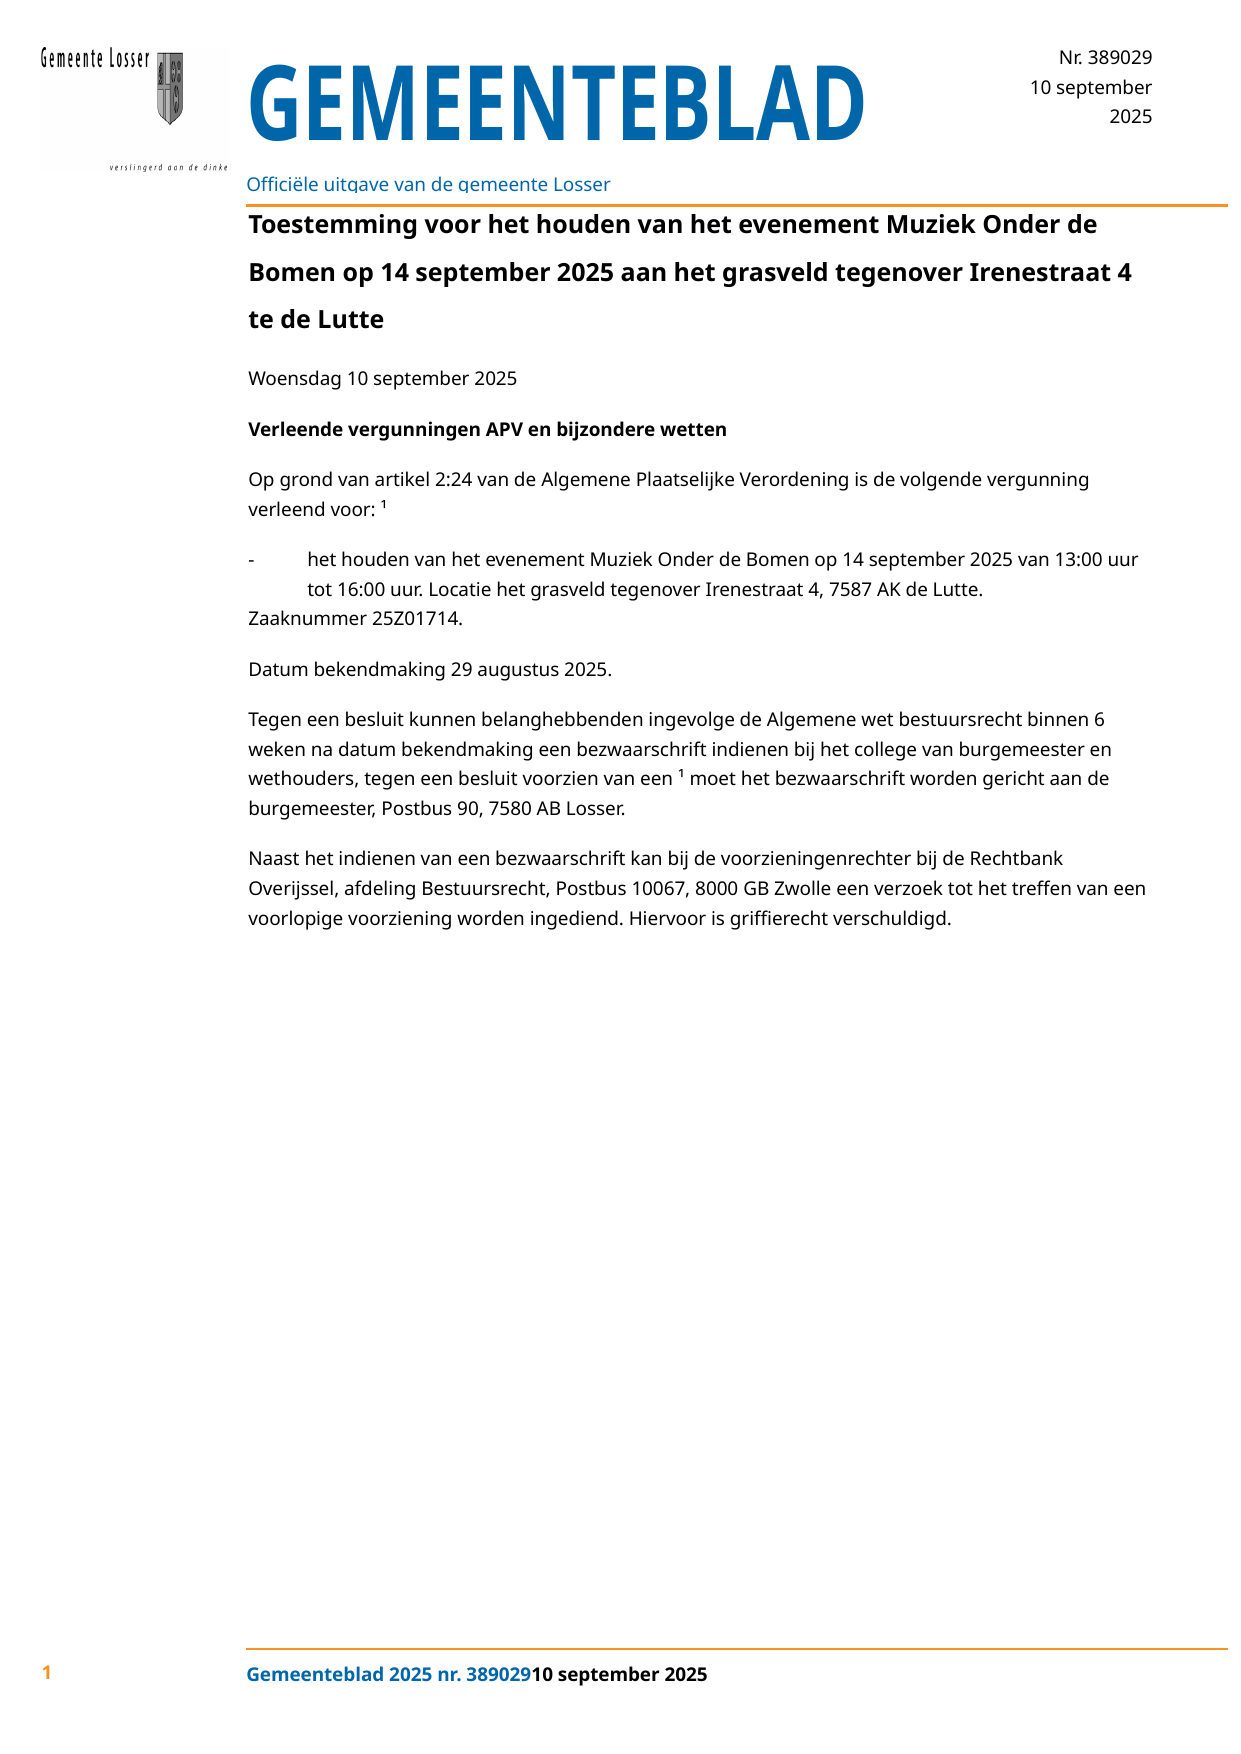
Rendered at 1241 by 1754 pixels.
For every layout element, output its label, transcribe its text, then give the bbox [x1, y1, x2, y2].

text Tegen een besluit kunnen belanghebbenden ingevolge de Algemene wet bestuursrecht binnen 6 weken na datum bekendmaking een bezwaarschrift indienen bij het college van burgemeester en wethouders, tegen een besluit voorzien van een ¹ moet het bezwaarschrift worden gericht aan de burgemeester, Postbus 90, 7580 AB Losser. [248, 706, 1152, 821]
text Verleende vergunningen APV en bijzondere wetten [248, 416, 1152, 442]
text Toestemming voor het houden van het evenement Muziek Onder de Bomen op 14 september 2025 aan het grasveld tegenover Irenestraat 4 te de Lutte [248, 207, 1152, 336]
picture [41, 47, 231, 172]
text Datum bekendmaking 29 augustus 2025. [248, 656, 1152, 682]
text Naast het indienen van een bezwaarschrift kan bij de voorzieningenrechter bij de Rechtbank Overijssel, afdeling Bestuursrecht, Postbus 10067, 8000 GB Zwolle een verzoek tot het treffen van een voorlopige voorziening worden ingediend. Hiervoor is griffierecht verschuldigd. [248, 846, 1152, 930]
text Woensdag 10 september 2025 [248, 366, 1152, 391]
list het houden van het evenement Muziek Onder de Bomen op 14 september 2025 van 13:00 uur tot 16:00 uur. Locatie het grasveld tegenover Irenestraat 4, 7587 AK de Lutte. [248, 546, 1152, 602]
text Zaaknummer 25Z01714. [248, 606, 1152, 631]
text Op grond van artikel 2:24 van de Algemene Plaatselijke Verordening is de volgende vergunning verleend voor: ¹ [248, 466, 1152, 522]
